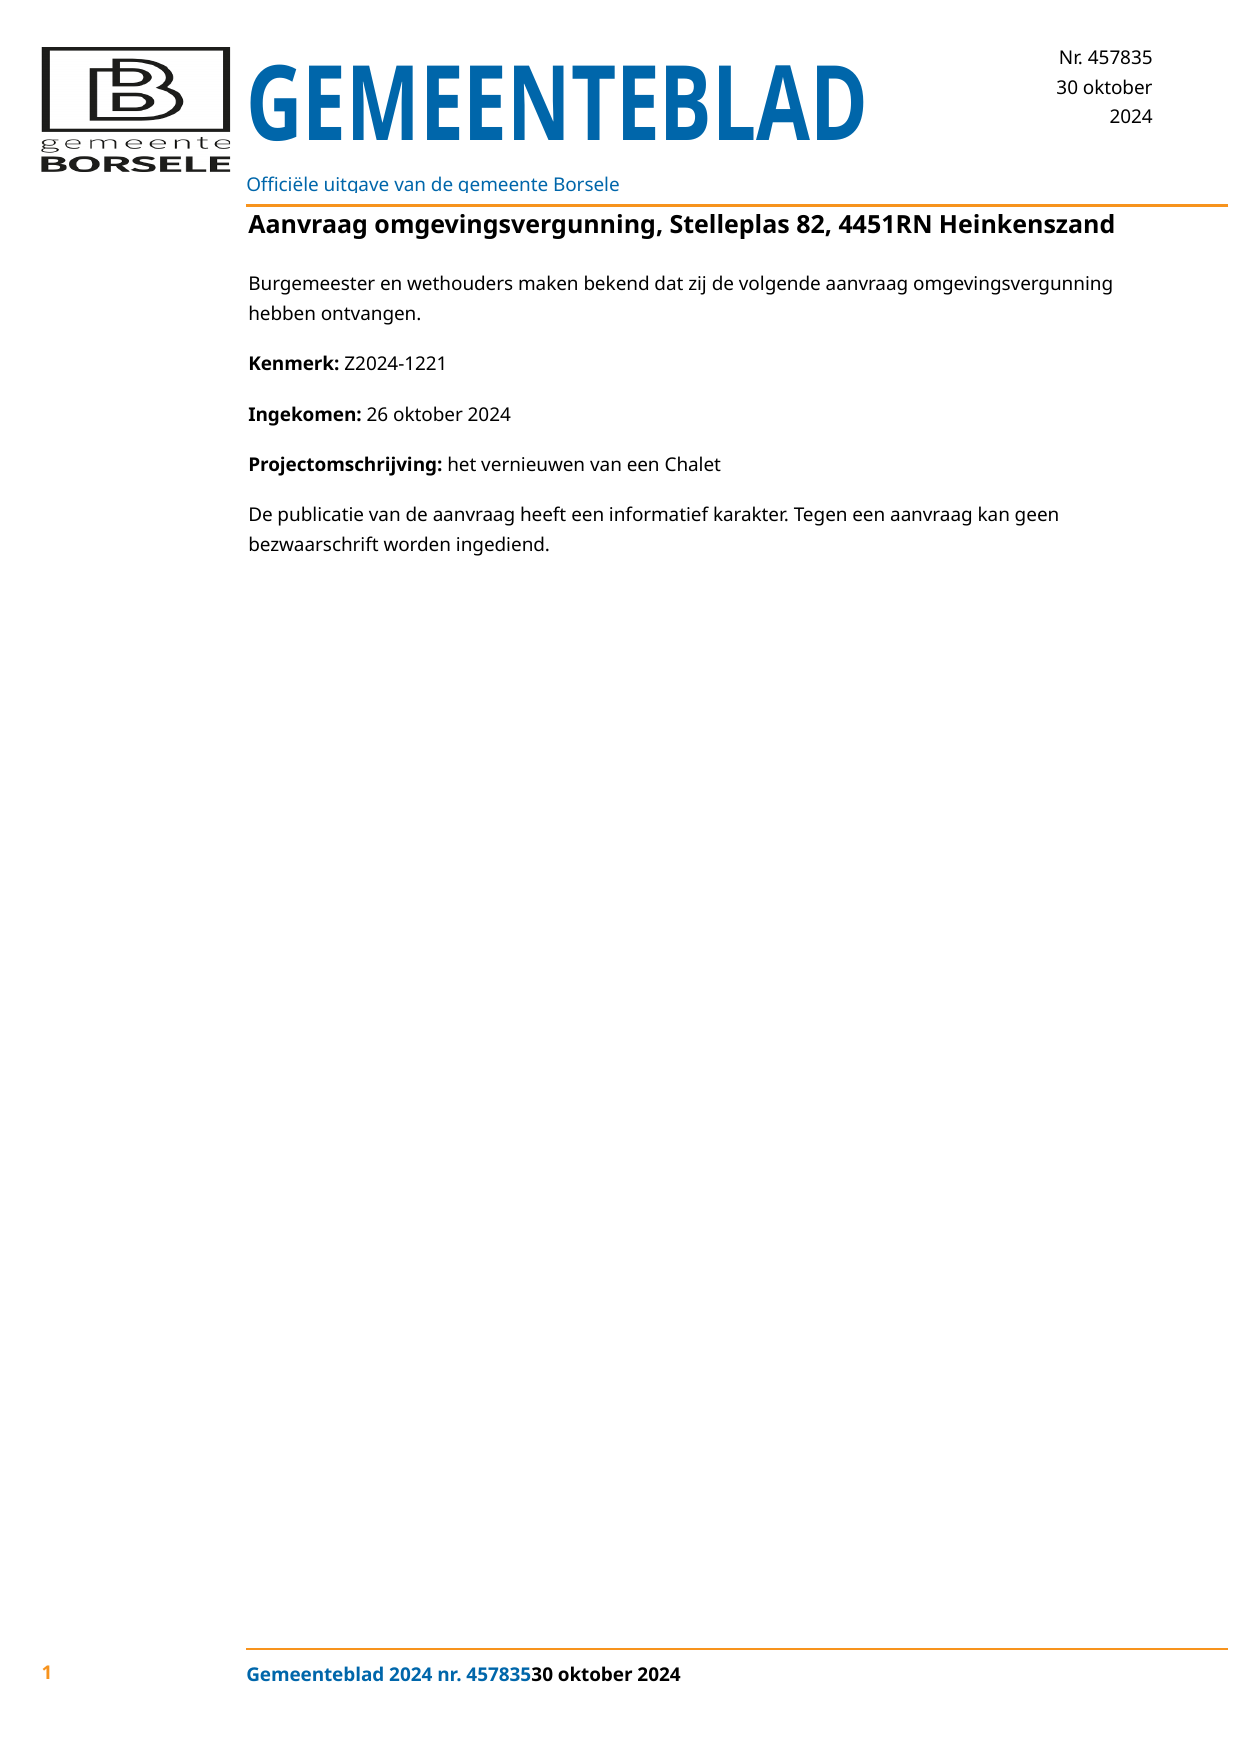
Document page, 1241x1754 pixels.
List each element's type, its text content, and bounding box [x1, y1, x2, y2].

text Ingekomen: 26 oktober 2024 [248, 401, 1152, 426]
text Projectomschrijving: het vernieuwen van een Chalet [248, 451, 1152, 477]
text Burgemeester en wethouders maken bekend dat zij de volgende aanvraag omgevingsvergunning hebben ontvangen. [248, 270, 1152, 326]
text Kenmerk: Z2024-1221 [248, 350, 1152, 376]
text Aanvraag omgevingsvergunning, Stelleplas 82, 4451RN Heinkenszand [248, 207, 1152, 241]
picture [41, 47, 231, 172]
text De publicatie van de aanvraag heeft een informatief karakter. Tegen een aanvraag kan geen bezwaarschrift worden ingediend. [248, 502, 1152, 557]
